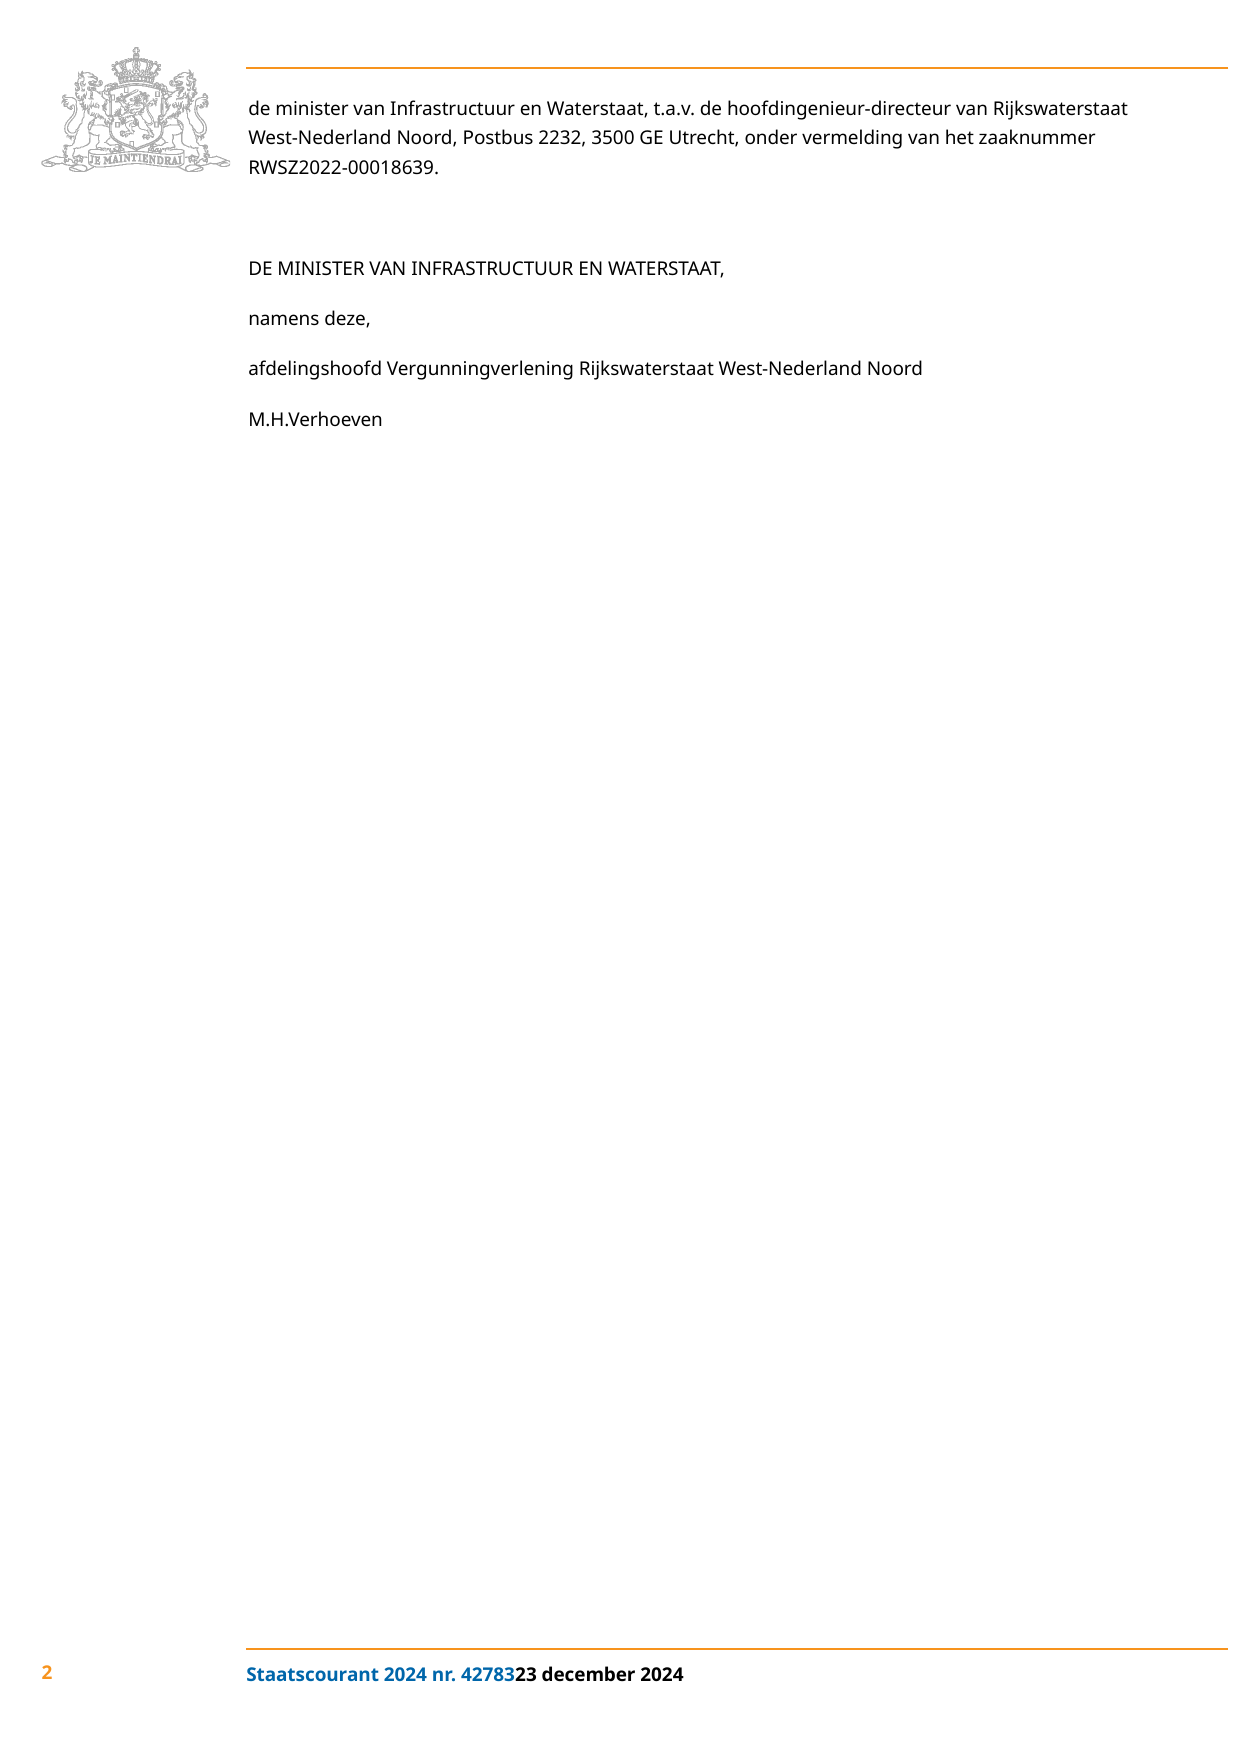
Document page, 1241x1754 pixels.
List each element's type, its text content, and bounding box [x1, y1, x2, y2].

text DE MINISTER VAN INFRASTRUCTUUR EN WATERSTAAT, [248, 255, 1152, 281]
text M.H.Verhoeven [248, 406, 1152, 432]
text namens deze, [248, 305, 1152, 331]
picture [41, 47, 231, 172]
text de minister van Infrastructuur en Waterstaat, t.a.v. de hoofdingenieur-directeur van Rijkswaterstaat West-Nederland Noord, Postbus 2232, 3500 GE Utrecht, onder vermelding van het zaaknummer RWSZ2022-00018639. [248, 95, 1152, 180]
text afdelingshoofd Vergunningverlening Rijkswaterstaat West-Nederland Noord [248, 356, 1152, 381]
